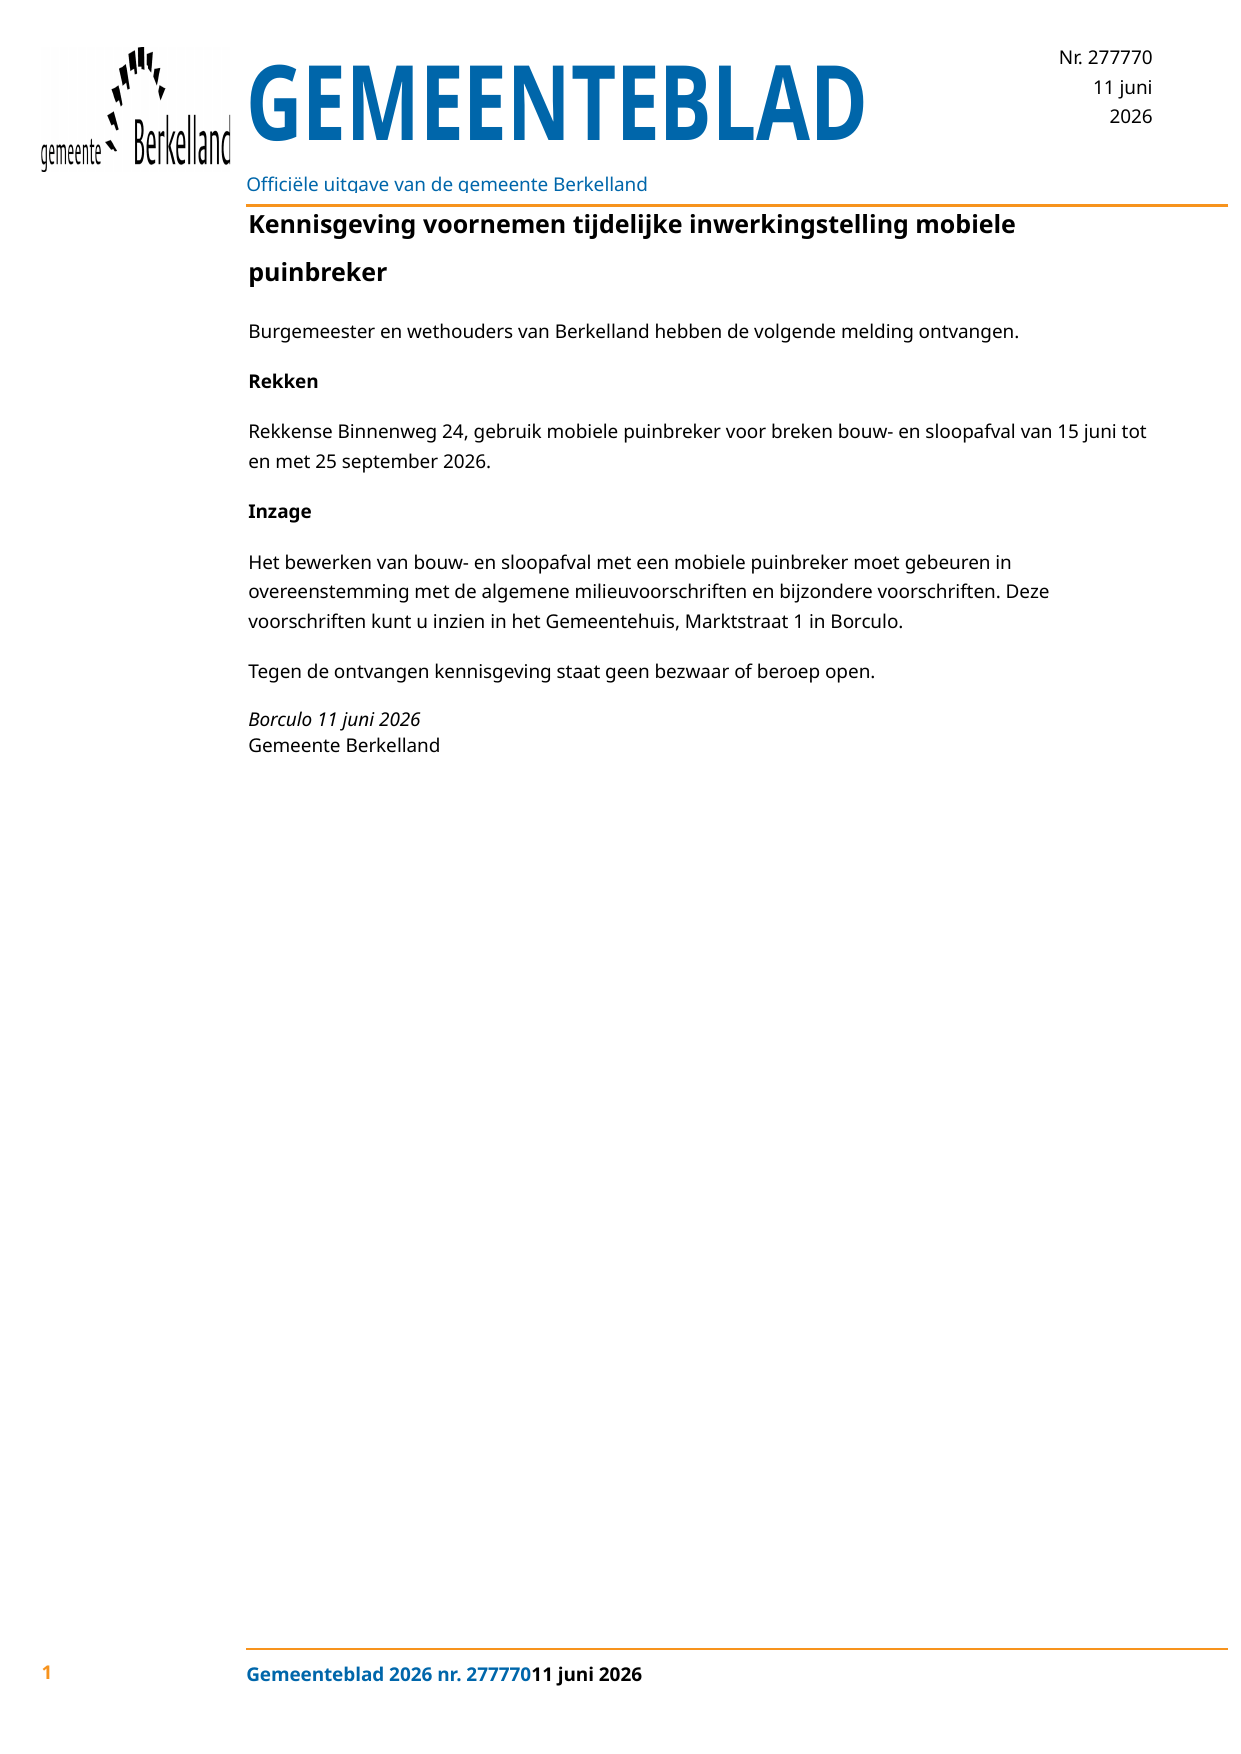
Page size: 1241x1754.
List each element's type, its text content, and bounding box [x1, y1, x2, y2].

text Rekken [248, 368, 1152, 394]
text Tegen de ontvangen kennisgeving staat geen bezwaar of beroep open. [248, 659, 1152, 684]
text Burgemeester en wethouders van Berkelland hebben de volgende melding ontvangen. [248, 318, 1152, 344]
text Borculo 11 juni 2026 [248, 707, 1152, 732]
text Inzage [248, 499, 1152, 524]
text Rekkense Binnenweg 24, gebruik mobiele puinbreker voor breken bouw- en sloopafval van 15 juni tot en met 25 september 2026. [248, 419, 1152, 474]
picture [41, 47, 231, 172]
text Het bewerken van bouw- en sloopafval met een mobiele puinbreker moet gebeuren in overeenstemming met de algemene milieuvoorschriften en bijzondere voorschriften. Deze voorschriften kunt u inzien in het Gemeentehuis, Marktstraat 1 in Borculo. [248, 549, 1152, 634]
text Gemeente Berkelland [248, 732, 1152, 758]
text Kennisgeving voornemen tijdelijke inwerkingstelling mobiele puinbreker [248, 207, 1152, 288]
